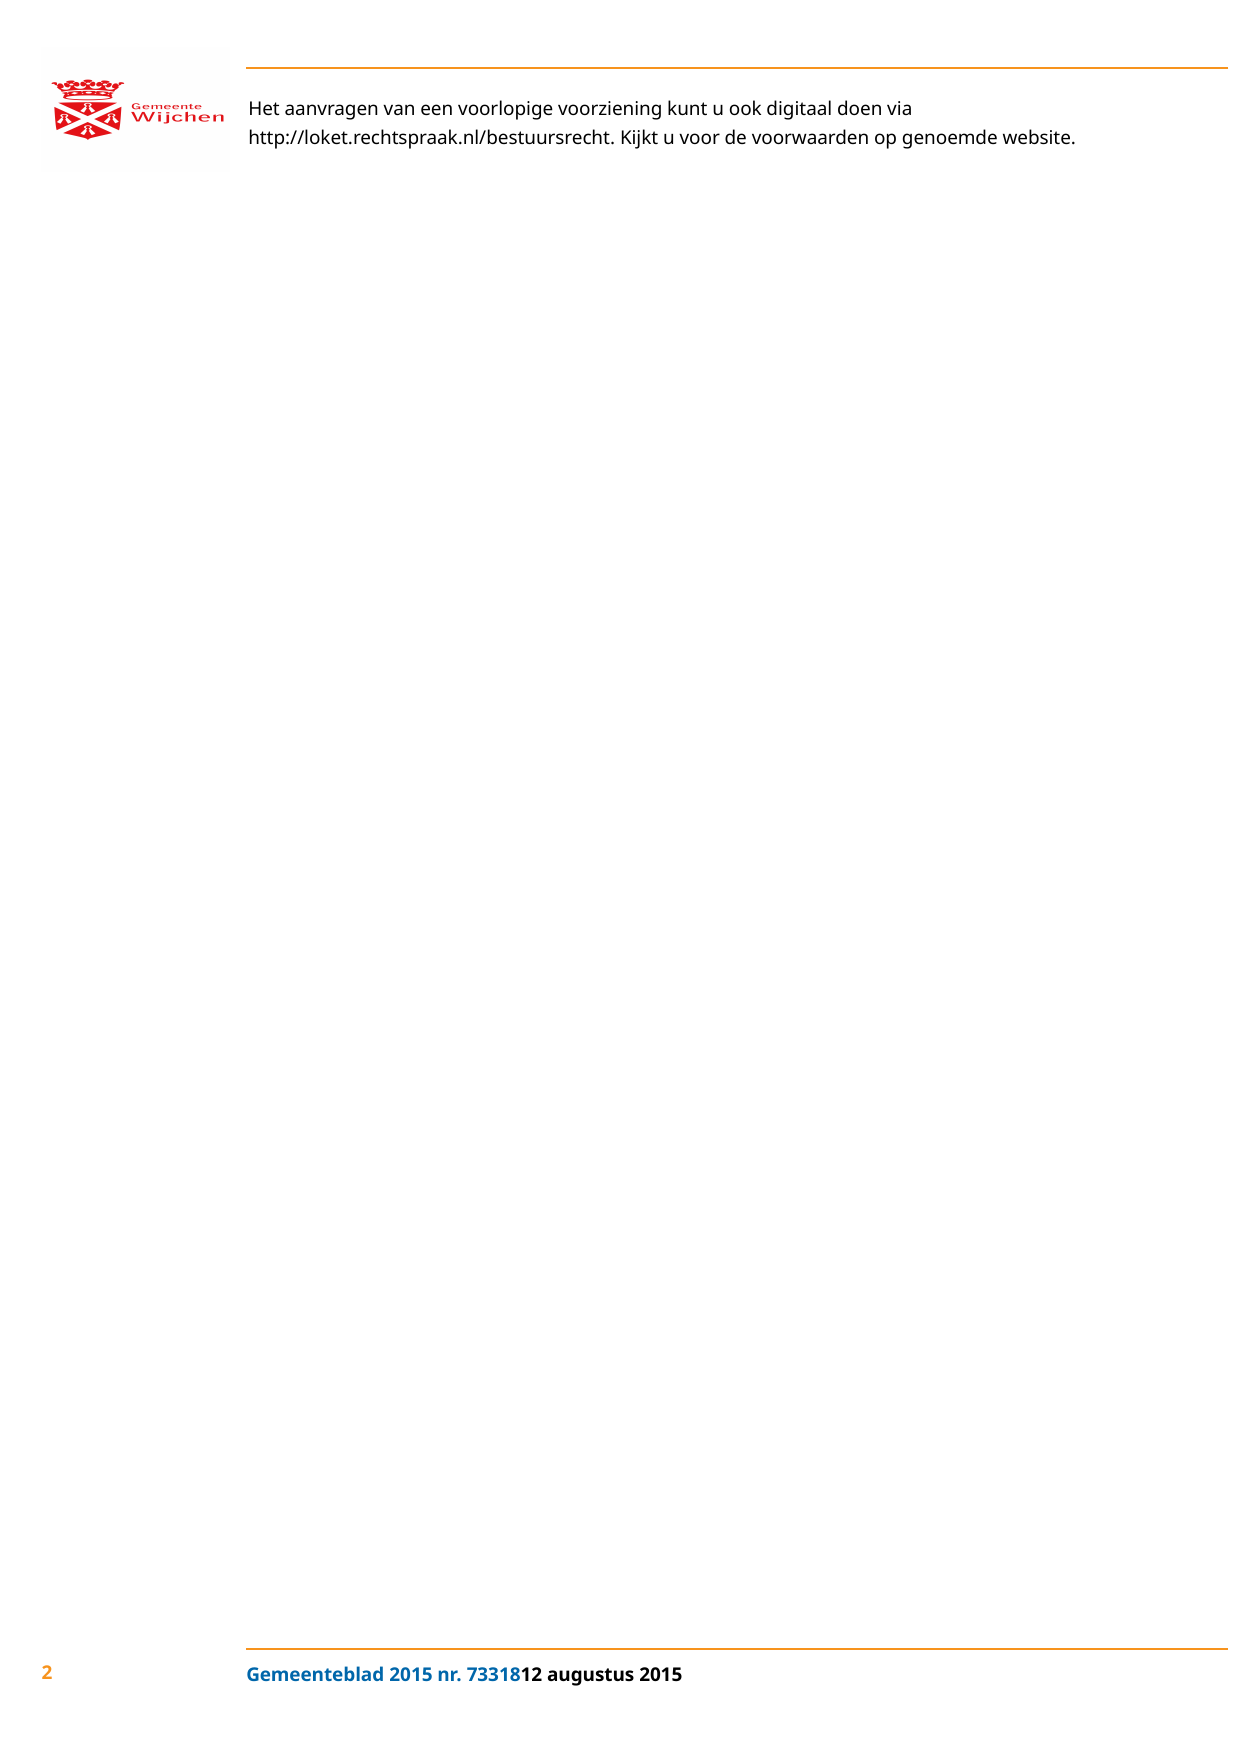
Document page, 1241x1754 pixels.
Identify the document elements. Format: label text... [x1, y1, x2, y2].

picture [41, 47, 231, 172]
text Het aanvragen van een voorlopige voorziening kunt u ook digitaal doen via http://loket.rechtspraak.nl/bestuursrecht. Kijkt u voor de voorwaarden op genoemde website. [248, 95, 1152, 150]
